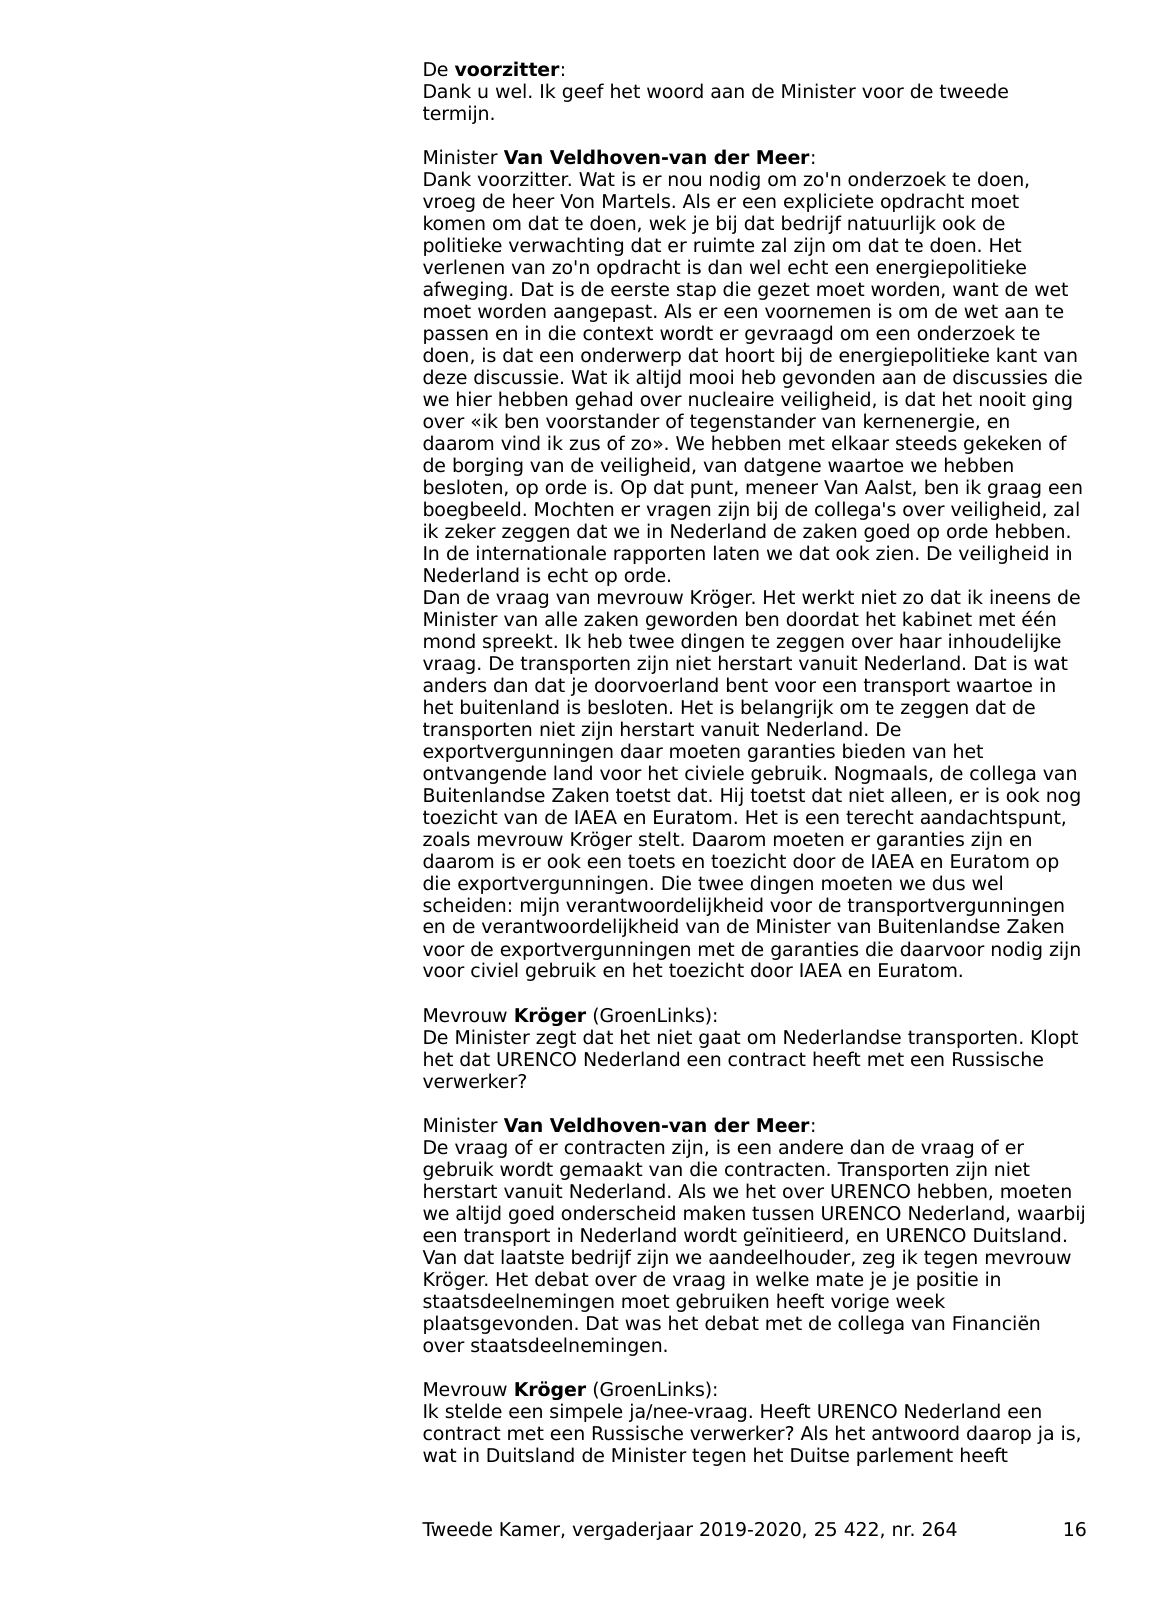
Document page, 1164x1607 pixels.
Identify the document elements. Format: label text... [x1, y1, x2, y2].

text De vraag of er contracten zijn, is een andere dan de vraag of er gebruik wordt gemaakt van die contracten. Transporten zijn niet herstart vanuit Nederland. Als we het over URENCO hebben, moeten we altijd goed onderscheid maken tussen URENCO Nederland, waarbij een transport in Nederland wordt geïnitieerd, en URENCO Duitsland. Van dat laatste bedrijf zijn we aandeelhouder, zeg ik tegen mevrouw Kröger. Het debat over de vraag in welke mate je je positie in staatsdeelnemingen moet gebruiken heeft vorige week plaatsgevonden. Dat was het debat met de collega van Financiën over staatsdeelnemingen. [422, 1137, 1087, 1356]
text De voorzitter: [422, 59, 1087, 81]
text Dan de vraag van mevrouw Kröger. Het werkt niet zo dat ik ineens de Minister van alle zaken geworden ben doordat het kabinet met één mond spreekt. Ik heb twee dingen te zeggen over haar inhoudelijke vraag. De transporten zijn niet herstart vanuit Nederland. Dat is wat anders dan dat je doorvoerland bent voor een transport waartoe in het buitenland is besloten. Het is belangrijk om te zeggen dat de transporten niet zijn herstart vanuit Nederland. De exportvergunningen daar moeten garanties bieden van het ontvangende land voor het civiele gebruik. Nogmaals, de collega van Buitenlandse Zaken toetst dat. Hij toetst dat niet alleen, er is ook nog toezicht van de IAEA en Euratom. Het is een terecht aandachtspunt, zoals mevrouw Kröger stelt. Daarom moeten er garanties zijn en daarom is er ook een toets en toezicht door de IAEA en Euratom op die exportvergunningen. Die twee dingen moeten we dus wel scheiden: mijn verantwoordelijkheid voor de transportvergunningen en de verantwoordelijkheid van de Minister van Buitenlandse Zaken voor de exportvergunningen met de garanties die daarvoor nodig zijn voor civiel gebruik en het toezicht door IAEA en Euratom. [422, 587, 1087, 982]
text Ik stelde een simpele ja/nee-vraag. Heeft URENCO Nederland een contract met een Russische verwerker? Als het antwoord daarop ja is, wat in Duitsland de Minister tegen het Duitse parlement heeft [422, 1401, 1087, 1467]
text Dank u wel. Ik geef het woord aan de Minister voor de tweede termijn. [422, 81, 1087, 125]
text Mevrouw Kröger (GroenLinks): [422, 1379, 1087, 1401]
text Mevrouw Kröger (GroenLinks): [422, 1004, 1087, 1027]
text Minister Van Veldhoven-van der Meer: [422, 1115, 1087, 1137]
text De Minister zegt dat het niet gaat om Nederlandse transporten. Klopt het dat URENCO Nederland een contract heeft met een Russische verwerker? [422, 1027, 1087, 1092]
text Minister Van Veldhoven-van der Meer: [422, 147, 1087, 169]
text Dank voorzitter. Wat is er nou nodig om zo'n onderzoek te doen, vroeg de heer Von Martels. Als er een expliciete opdracht moet komen om dat te doen, wek je bij dat bedrijf natuurlijk ook de politieke verwachting dat er ruimte zal zijn om dat te doen. Het verlenen van zo'n opdracht is dan wel echt een energiepolitieke afweging. Dat is de eerste stap die gezet moet worden, want de wet moet worden aangepast. Als er een voornemen is om de wet aan te passen en in die context wordt er gevraagd om een onderzoek te doen, is dat een onderwerp dat hoort bij de energiepolitieke kant van deze discussie. Wat ik altijd mooi heb gevonden aan de discussies die we hier hebben gehad over nucleaire veiligheid, is dat het nooit ging over «ik ben voorstander of tegenstander van kernenergie, en daarom vind ik zus of zo». We hebben met elkaar steeds gekeken of de borging van de veiligheid, van datgene waartoe we hebben besloten, op orde is. Op dat punt, meneer Van Aalst, ben ik graag een boegbeeld. Mochten er vragen zijn bij de collega's over veiligheid, zal ik zeker zeggen dat we in Nederland de zaken goed op orde hebben. In de internationale rapporten laten we dat ook zien. De veiligheid in Nederland is echt op orde. [422, 169, 1087, 587]
